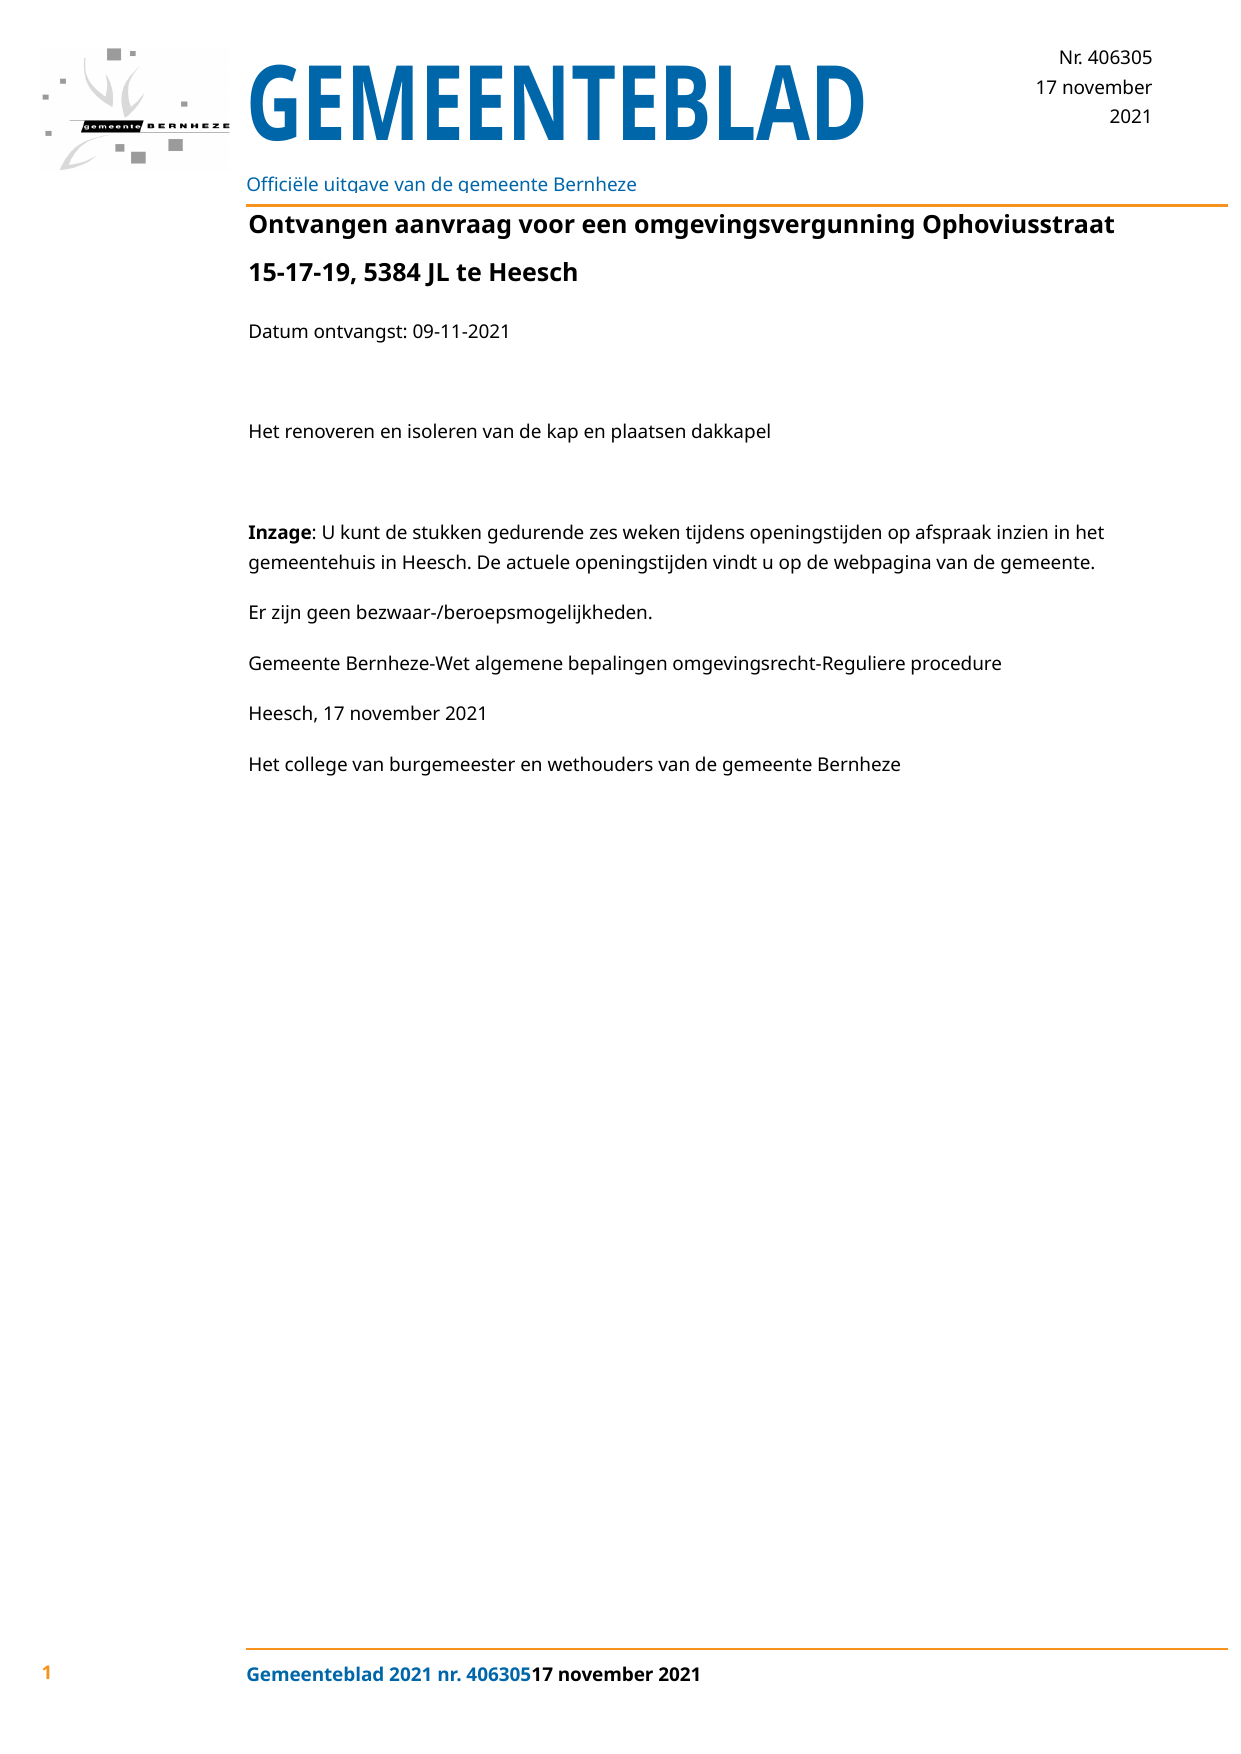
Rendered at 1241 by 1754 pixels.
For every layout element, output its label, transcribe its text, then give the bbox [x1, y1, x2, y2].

text Het college van burgemeester en wethouders van de gemeente Bernheze [248, 751, 1152, 777]
text Datum ontvangst: 09-11-2021 [248, 318, 1152, 344]
text Ontvangen aanvraag voor een omgevingsvergunning Ophoviusstraat 15-17-19, 5384 JL te Heesch [248, 207, 1152, 288]
picture [41, 47, 231, 172]
text Inzage: U kunt de stukken gedurende zes weken tijdens openingstijden op afspraak inzien in het gemeentehuis in Heesch. De actuele openingstijden vindt u op de webpagina van de gemeente. [248, 519, 1152, 575]
text Er zijn geen bezwaar-/beroepsmogelijkheden. [248, 599, 1152, 625]
text Heesch, 17 november 2021 [248, 700, 1152, 726]
text Het renoveren en isoleren van de kap en plaatsen dakkapel [248, 419, 1152, 444]
text Gemeente Bernheze-Wet algemene bepalingen omgevingsrecht-Reguliere procedure [248, 650, 1152, 676]
